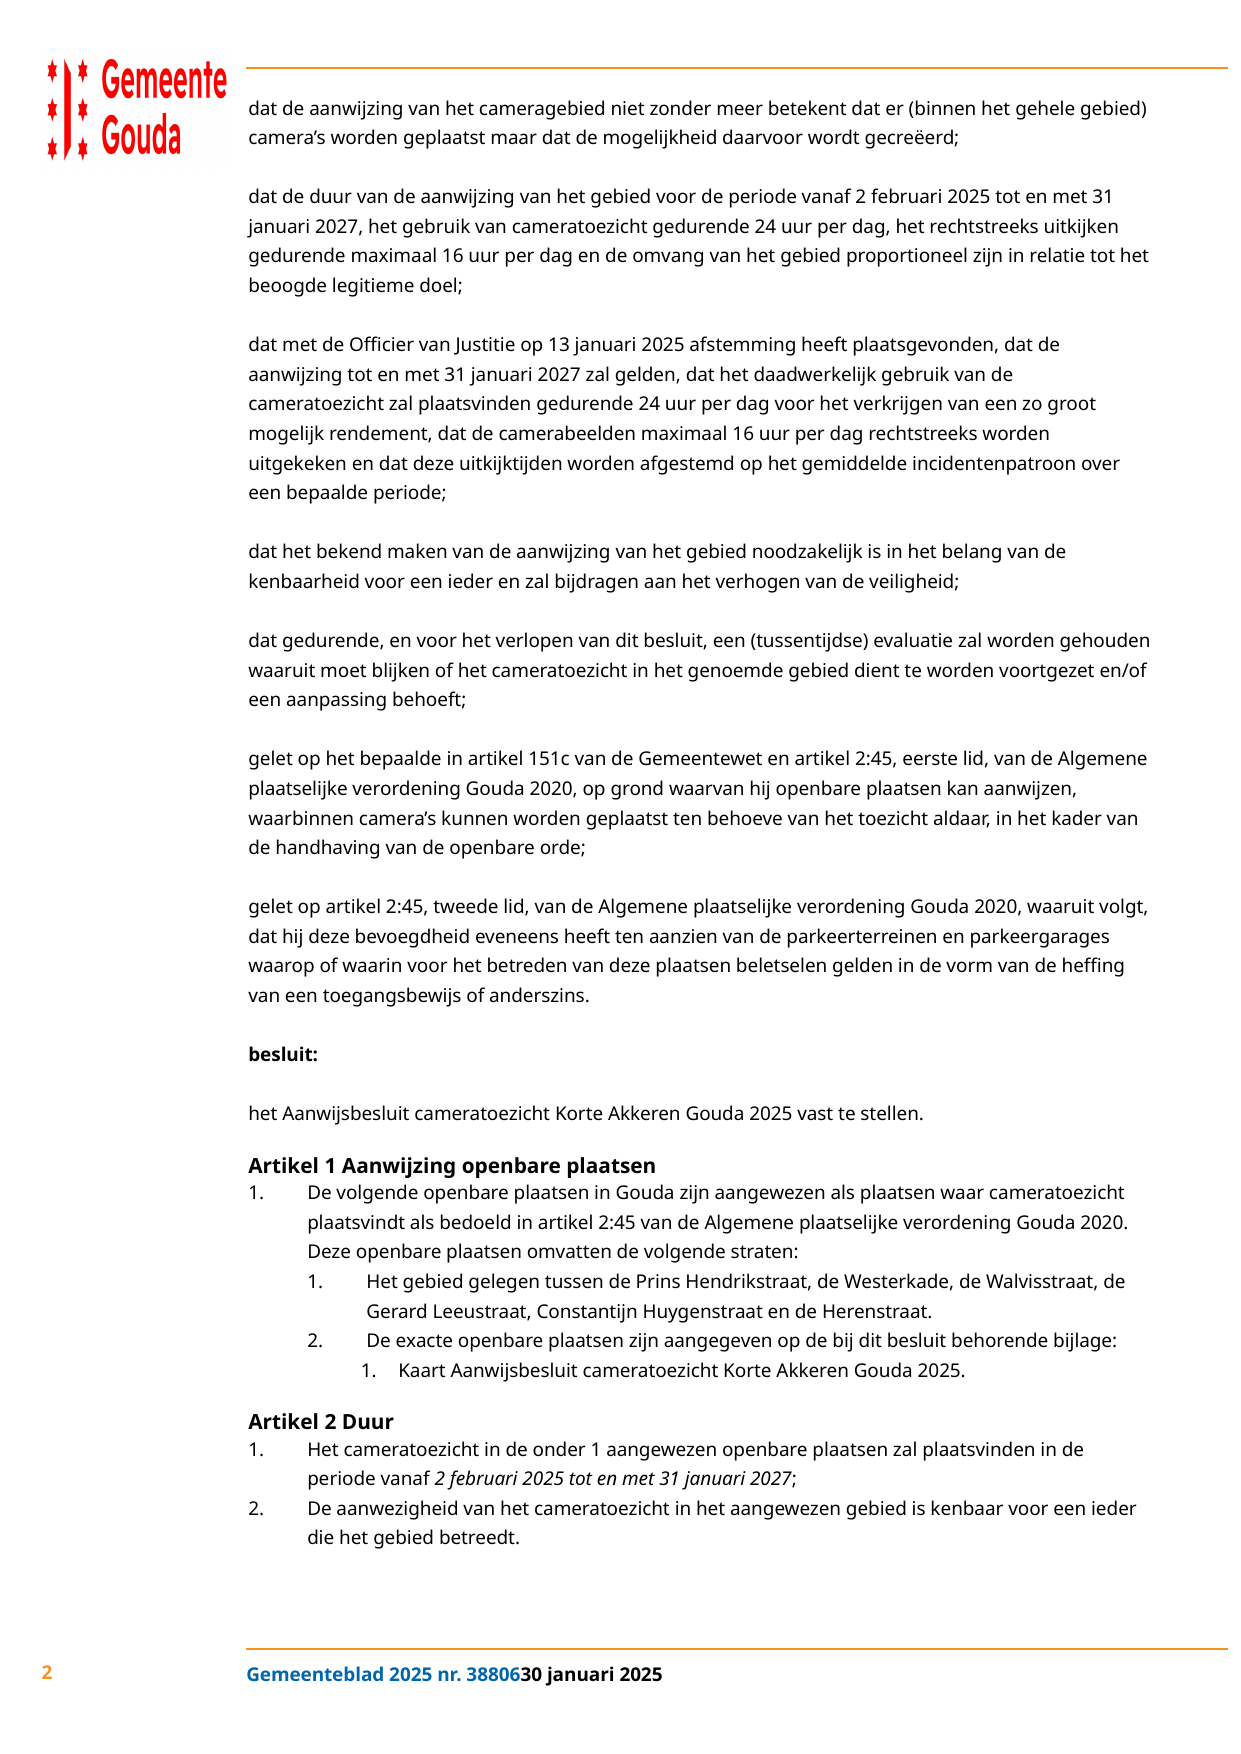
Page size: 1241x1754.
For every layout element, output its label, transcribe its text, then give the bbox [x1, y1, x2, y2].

list De volgende openbare plaatsen in Gouda zijn aangewezen als plaatsen waar cameratoezicht plaatsvindt als bedoeld in artikel 2:45 van de Algemene plaatselijke verordening Gouda 2020. Deze openbare plaatsen omvatten de volgende straten: [248, 1179, 1152, 1264]
list Het gebied gelegen tussen de Prins Hendrikstraat, de Westerkade, de Walvisstraat, de Gerard Leeustraat, Constantijn Huygenstraat en de Herenstraat. [307, 1268, 1152, 1323]
text Artikel 2 Duur [248, 1407, 1152, 1436]
text besluit: [248, 1041, 1152, 1067]
list De exacte openbare plaatsen zijn aangegeven op de bij dit besluit behorende bijlage: [307, 1327, 1152, 1353]
text dat de aanwijzing van het cameragebied niet zonder meer betekent dat er (binnen het gehele gebied) camera’s worden geplaatst maar dat de mogelijkheid daarvoor wordt gecreëerd; [248, 95, 1152, 150]
text gelet op het bepaalde in artikel 151c van de Gemeentewet en artikel 2:45, eerste lid, van de Algemene plaatselijke verordening Gouda 2020, op grond waarvan hij openbare plaatsen kan aanwijzen, waarbinnen camera’s kunnen worden geplaatst ten behoeve van het toezicht aldaar, in het kader van de handhaving van de openbare orde; [248, 746, 1152, 860]
list De aanwezigheid van het cameratoezicht in het aangewezen gebied is kenbaar voor een ieder die het gebied betreedt. [248, 1495, 1152, 1550]
text dat de duur van de aanwijzing van het gebied voor de periode vanaf 2 februari 2025 tot en met 31 januari 2027, het gebruik van cameratoezicht gedurende 24 uur per dag, het rechtstreeks uitkijken gedurende maximaal 16 uur per dag en de omvang van het gebied proportioneel zijn in relatie tot het beoogde legitieme doel; [248, 183, 1152, 298]
text dat het bekend maken van de aanwijzing van het gebied noodzakelijk is in het belang van de kenbaarheid voor een ieder en zal bijdragen aan het verhogen van de veiligheid; [248, 538, 1152, 594]
picture [41, 47, 231, 172]
list Kaart Aanwijsbesluit cameratoezicht Korte Akkeren Gouda 2025. [361, 1357, 1152, 1383]
text dat met de Officier van Justitie op 13 januari 2025 afstemming heeft plaatsgevonden, dat de aanwijzing tot en met 31 januari 2027 zal gelden, dat het daadwerkelijk gebruik van de cameratoezicht zal plaatsvinden gedurende 24 uur per dag voor het verkrijgen van een zo groot mogelijk rendement, dat de camerabeelden maximaal 16 uur per dag rechtstreeks worden uitgekeken en dat deze uitkijktijden worden afgestemd op het gemiddelde incidentenpatroon over een bepaalde periode; [248, 331, 1152, 505]
text gelet op artikel 2:45, tweede lid, van de Algemene plaatselijke verordening Gouda 2020, waaruit volgt, dat hij deze bevoegdheid eveneens heeft ten aanzien van de parkeerterreinen en parkeergarages waarop of waarin voor het betreden van deze plaatsen beletselen gelden in de vorm van de heffing van een toegangsbewijs of anderszins. [248, 893, 1152, 1008]
text het Aanwijsbesluit cameratoezicht Korte Akkeren Gouda 2025 vast te stellen. [248, 1101, 1152, 1126]
text Artikel 1 Aanwijzing openbare plaatsen [248, 1151, 1152, 1179]
list Het cameratoezicht in de onder 1 aangewezen openbare plaatsen zal plaatsvinden in de periode vanaf 2 februari 2025 tot en met 31 januari 2027; [248, 1436, 1152, 1491]
text dat gedurende, en voor het verlopen van dit besluit, een (tussentijdse) evaluatie zal worden gehouden waaruit moet blijken of het cameratoezicht in het genoemde gebied dient te worden voortgezet en/of een aanpassing behoeft; [248, 627, 1152, 712]
